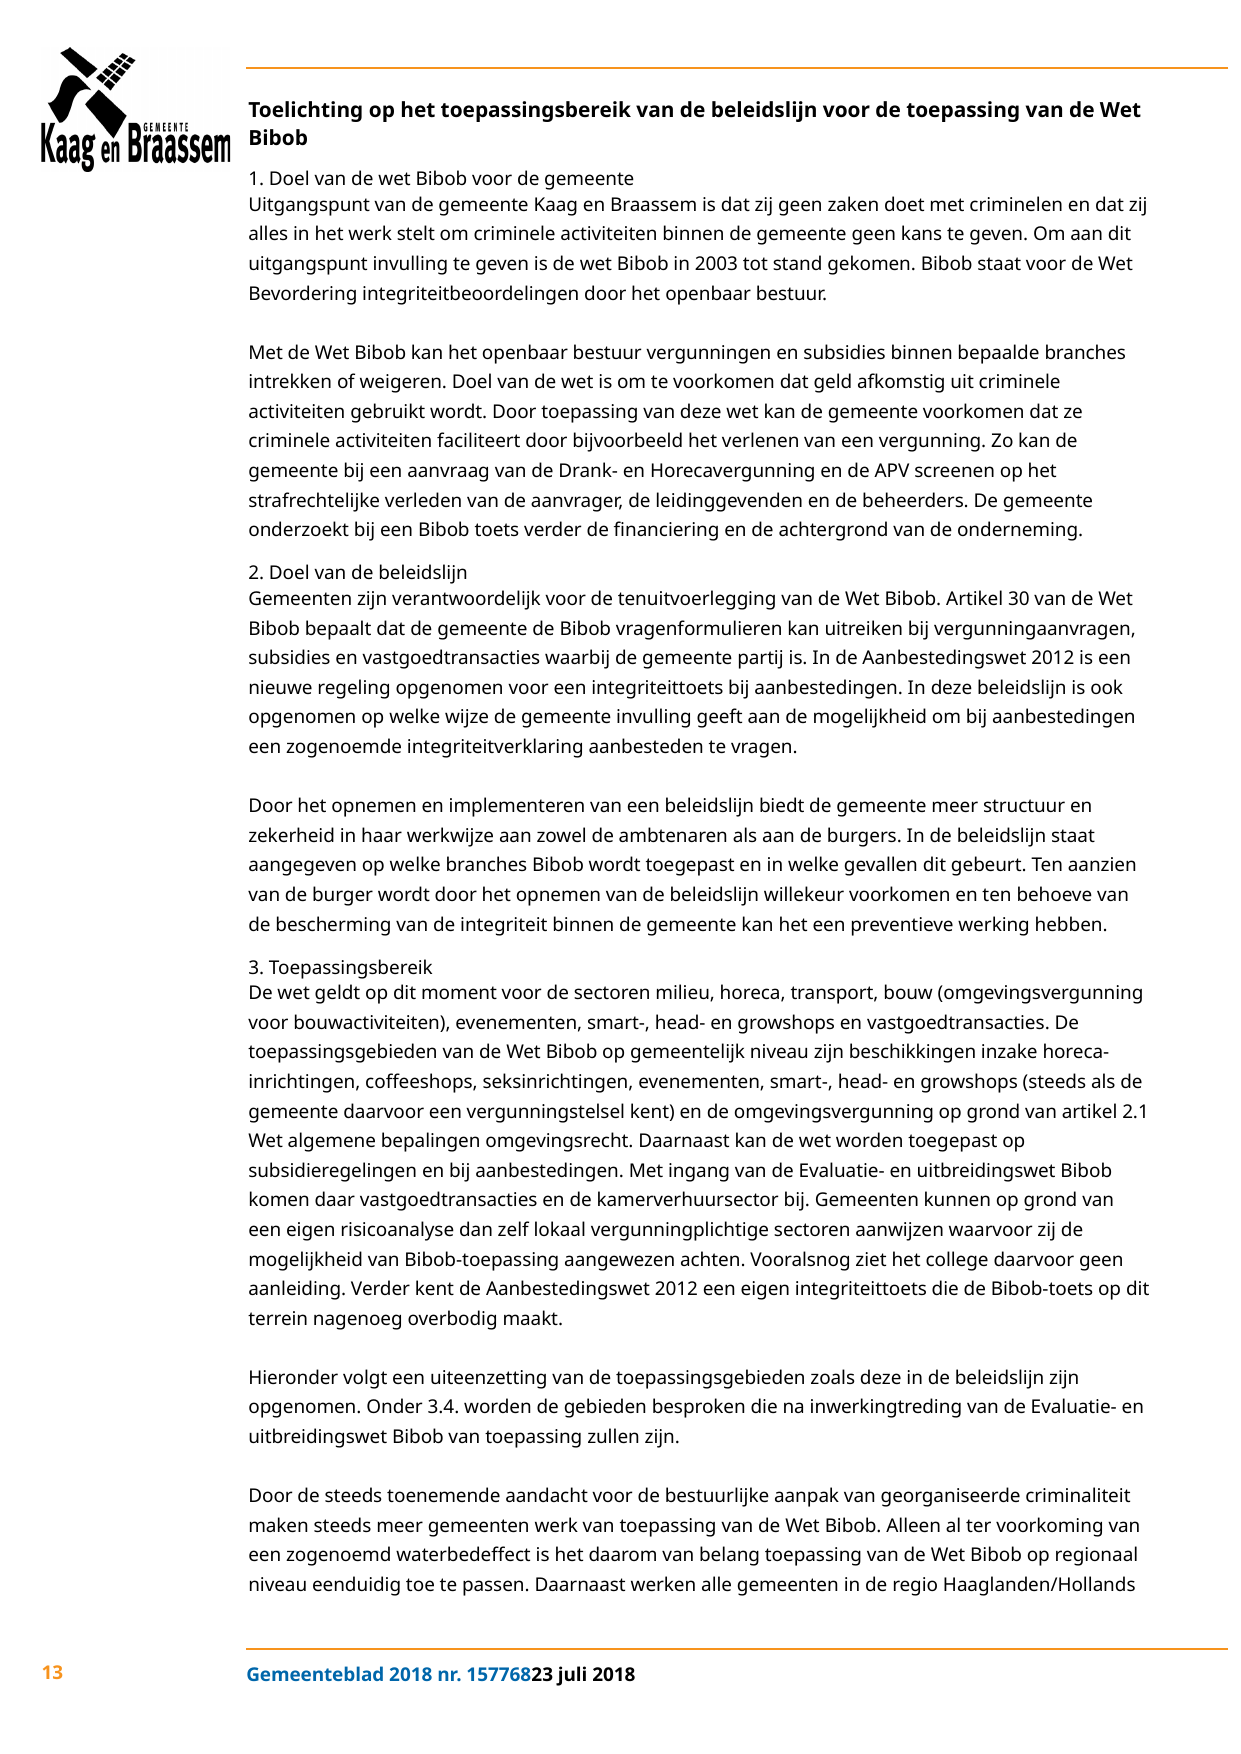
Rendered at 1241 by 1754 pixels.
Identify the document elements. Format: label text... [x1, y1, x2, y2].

text Door het opnemen en implementeren van een beleidslijn biedt de gemeente meer structuur en zekerheid in haar werkwijze aan zowel de ambtenaren als aan de burgers. In de beleidslijn staat aangegeven op welke branches Bibob wordt toegepast en in welke gevallen dit gebeurt. Ten aanzien van de burger wordt door het opnemen van de beleidslijn willekeur voorkomen en ten behoeve van de bescherming van de integriteit binnen de gemeente kan het een preventieve werking hebben. [248, 792, 1152, 936]
text 3. Toepassingsbereik [248, 954, 1152, 979]
picture [41, 47, 231, 172]
text Gemeenten zijn verantwoordelijk voor de tenuitvoerlegging van de Wet Bibob. Artikel 30 van de Wet Bibob bepaalt dat de gemeente de Bibob vragenformulieren kan uitreiken bij vergunningaanvragen, subsidies en vastgoedtransacties waarbij de gemeente partij is. In de Aanbestedingswet 2012 is een nieuwe regeling opgenomen voor een integriteittoets bij aanbestedingen. In deze beleidslijn is ook opgenomen op welke wijze de gemeente invulling geeft aan de mogelijkheid om bij aanbestedingen een zogenoemde integriteitverklaring aanbesteden te vragen. [248, 585, 1152, 759]
text 2. Doel van de beleidslijn [248, 559, 1152, 585]
text Door de steeds toenemende aandacht voor de bestuurlijke aanpak van georganiseerde criminaliteit maken steeds meer gemeenten werk van toepassing van de Wet Bibob. Alleen al ter voorkoming van een zogenoemd waterbedeffect is het daarom van belang toepassing van de Wet Bibob op regionaal niveau eenduidig toe te passen. Daarnaast werken alle gemeenten in de regio Haaglanden/Hollands [248, 1482, 1152, 1597]
text Hieronder volgt een uiteenzetting van de toepassingsgebieden zoals deze in de beleidslijn zijn opgenomen. Onder 3.4. worden de gebieden besproken die na inwerkingtreding van de Evaluatie- en uitbreidingswet Bibob van toepassing zullen zijn. [248, 1364, 1152, 1449]
text Toelichting op het toepassingsbereik van de beleidslijn voor de toepassing van de Wet Bibob [248, 95, 1152, 152]
text Met de Wet Bibob kan het openbaar bestuur vergunningen en subsidies binnen bepaalde branches intrekken of weigeren. Doel van de wet is om te voorkomen dat geld afkomstig uit criminele activiteiten gebruikt wordt. Door toepassing van deze wet kan de gemeente voorkomen dat ze criminele activiteiten faciliteert door bijvoorbeeld het verlenen van een vergunning. Zo kan de gemeente bij een aanvraag van de Drank- en Horecavergunning en de APV screenen op het strafrechtelijke verleden van de aanvrager, de leidinggevenden en de beheerders. De gemeente onderzoekt bij een Bibob toets verder de financiering en de achtergrond van de onderneming. [248, 339, 1152, 542]
text De wet geldt op dit moment voor de sectoren milieu, horeca, transport, bouw (omgevingsvergunning voor bouwactiviteiten), evenementen, smart-, head- en growshops en vastgoedtransacties. De toepassingsgebieden van de Wet Bibob op gemeentelijk niveau zijn beschikkingen inzake horeca-inrichtingen, coffeeshops, seksinrichtingen, evenementen, smart-, head- en growshops (steeds als de gemeente daarvoor een vergunningstelsel kent) en de omgevingsvergunning op grond van artikel 2.1 Wet algemene bepalingen omgevingsrecht. Daarnaast kan de wet worden toegepast op subsidieregelingen en bij aanbestedingen. Met ingang van de Evaluatie- en uitbreidingswet Bibob komen daar vastgoedtransacties en de kamerverhuursector bij. Gemeenten kunnen op grond van een eigen risicoanalyse dan zelf lokaal vergunningplichtige sectoren aanwijzen waarvoor zij de mogelijkheid van Bibob-toepassing aangewezen achten. Vooralsnog ziet het college daarvoor geen aanleiding. Verder kent de Aanbestedingswet 2012 een eigen integriteittoets die de Bibob-toets op dit terrein nagenoeg overbodig maakt. [248, 979, 1152, 1331]
text Uitgangspunt van de gemeente Kaag en Braassem is dat zij geen zaken doet met criminelen en dat zij alles in het werk stelt om criminele activiteiten binnen de gemeente geen kans te geven. Om aan dit uitgangspunt invulling te geven is de wet Bibob in 2003 tot stand gekomen. Bibob staat voor de Wet Bevordering integriteitbeoordelingen door het openbaar bestuur. [248, 191, 1152, 306]
text 1. Doel van de wet Bibob voor de gemeente [248, 165, 1152, 191]
